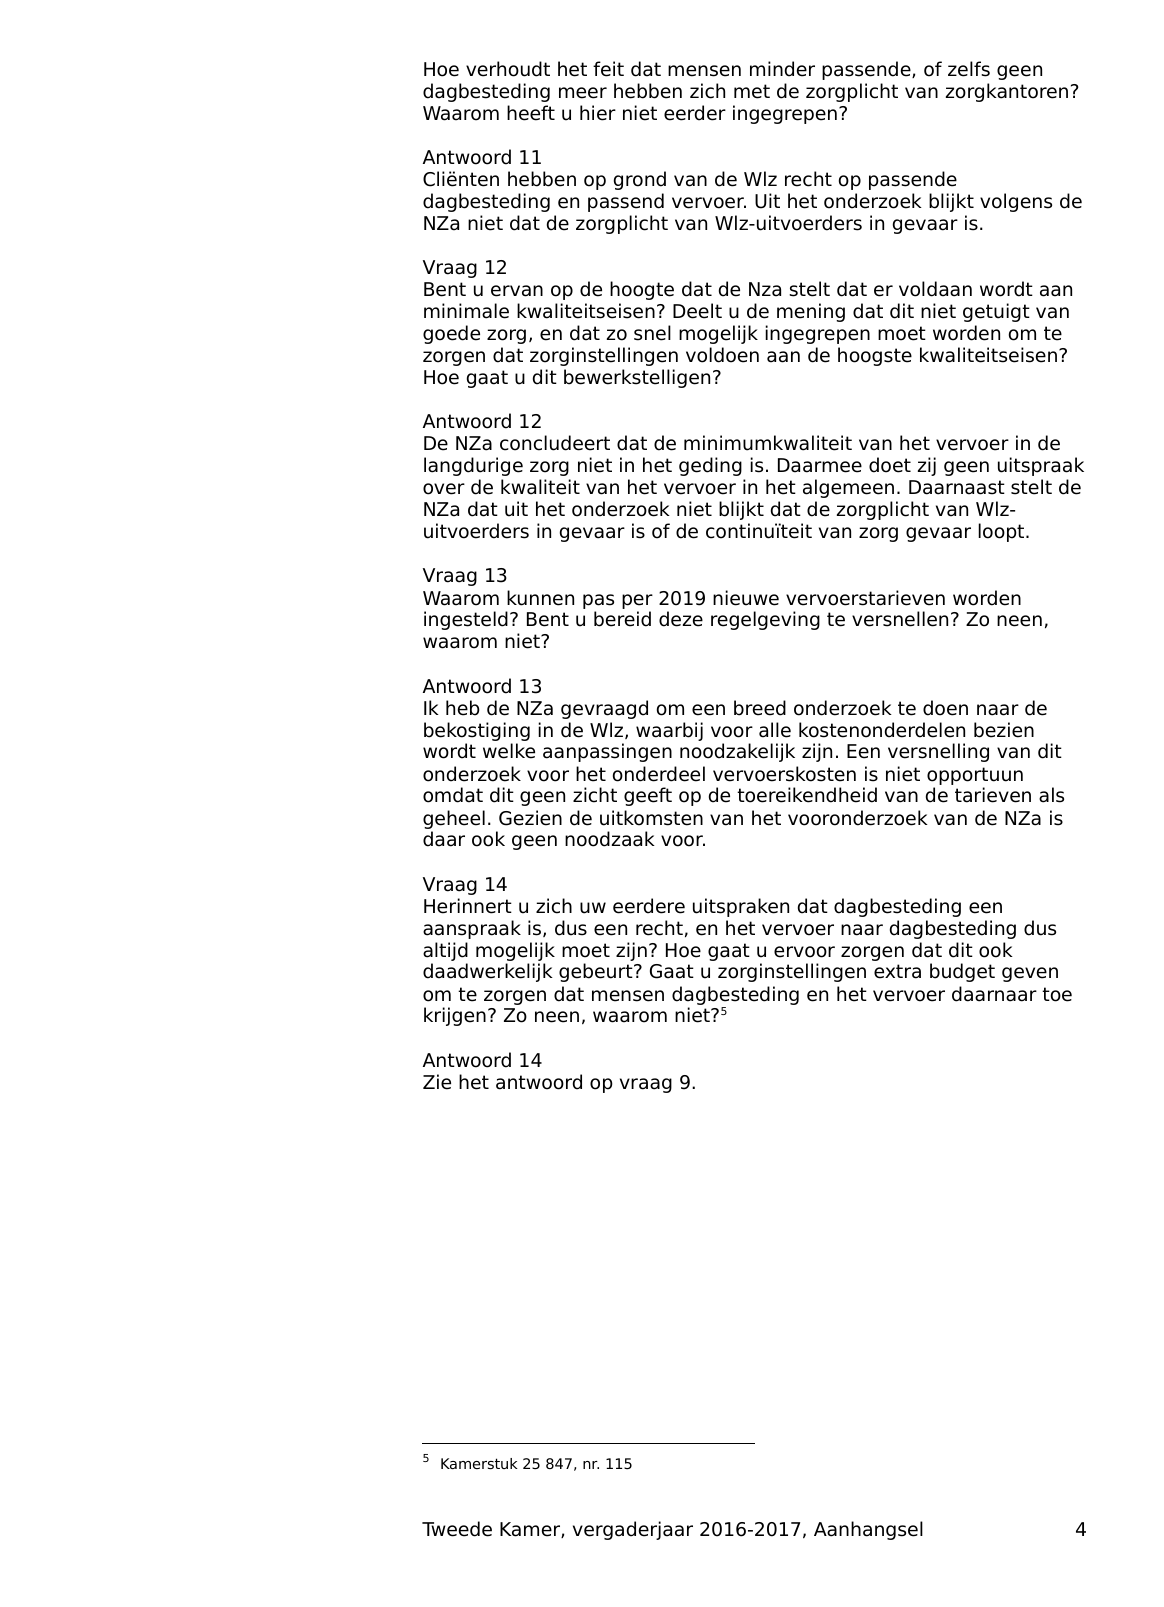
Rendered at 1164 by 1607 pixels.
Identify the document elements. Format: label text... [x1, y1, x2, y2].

text Herinnert u zich uw eerdere uitspraken dat dagbesteding een aanspraak is, dus een recht, en het vervoer naar dagbesteding dus altijd mogelijk moet zijn? Hoe gaat u ervoor zorgen dat dit ook daadwerkelijk gebeurt? Gaat u zorginstellingen extra budget geven om te zorgen dat mensen dagbesteding en het vervoer daarnaar toe krijgen? Zo neen, waarom niet? [422, 896, 1087, 1027]
text Bent u ervan op de hoogte dat de Nza stelt dat er voldaan wordt aan minimale kwaliteitseisen? Deelt u de mening dat dit niet getuigt van goede zorg, en dat zo snel mogelijk ingegrepen moet worden om te zorgen dat zorginstellingen voldoen aan de hoogste kwaliteitseisen? Hoe gaat u dit bewerkstelligen? [422, 279, 1087, 389]
text De NZa concludeert dat de minimumkwaliteit van het vervoer in de langdurige zorg niet in het geding is. Daarmee doet zij geen uitspraak over de kwaliteit van het vervoer in het algemeen. Daarnaast stelt de NZa dat uit het onderzoek niet blijkt dat de zorgplicht van Wlz-uitvoerders in gevaar is of de continuïteit van zorg gevaar loopt. [422, 433, 1087, 543]
text Waarom kunnen pas per 2019 nieuwe vervoerstarieven worden ingesteld? Bent u bereid deze regelgeving te versnellen? Zo neen, waarom niet? [422, 587, 1087, 653]
text Vraag 12 [422, 257, 1087, 279]
text Antwoord 14 [422, 1049, 1087, 1072]
text Ik heb de NZa gevraagd om een breed onderzoek te doen naar de bekostiging in de Wlz, waarbij voor alle kostenonderdelen bezien wordt welke aanpassingen noodzakelijk zijn. Een versnelling van dit onderzoek voor het onderdeel vervoerskosten is niet opportuun omdat dit geen zicht geeft op de toereikendheid van de tarieven als geheel. Gezien de uitkomsten van het vooronderzoek van de NZa is daar ook geen noodzaak voor. [422, 697, 1087, 851]
text Hoe verhoudt het feit dat mensen minder passende, of zelfs geen dagbesteding meer hebben zich met de zorgplicht van zorgkantoren? Waarom heeft u hier niet eerder ingegrepen? [422, 59, 1087, 125]
text Vraag 14 [422, 873, 1087, 896]
text Antwoord 13 [422, 676, 1087, 697]
text Zie het antwoord op vraag 9. [422, 1072, 1087, 1093]
text Antwoord 12 [422, 411, 1087, 433]
text Kamerstuk 25 847, nr. 115 [422, 1452, 1087, 1474]
text Vraag 13 [422, 565, 1087, 587]
text Antwoord 11 [422, 147, 1087, 169]
text Cliënten hebben op grond van de Wlz recht op passende dagbesteding en passend vervoer. Uit het onderzoek blijkt volgens de NZa niet dat de zorgplicht van Wlz-uitvoerders in gevaar is. [422, 169, 1087, 235]
